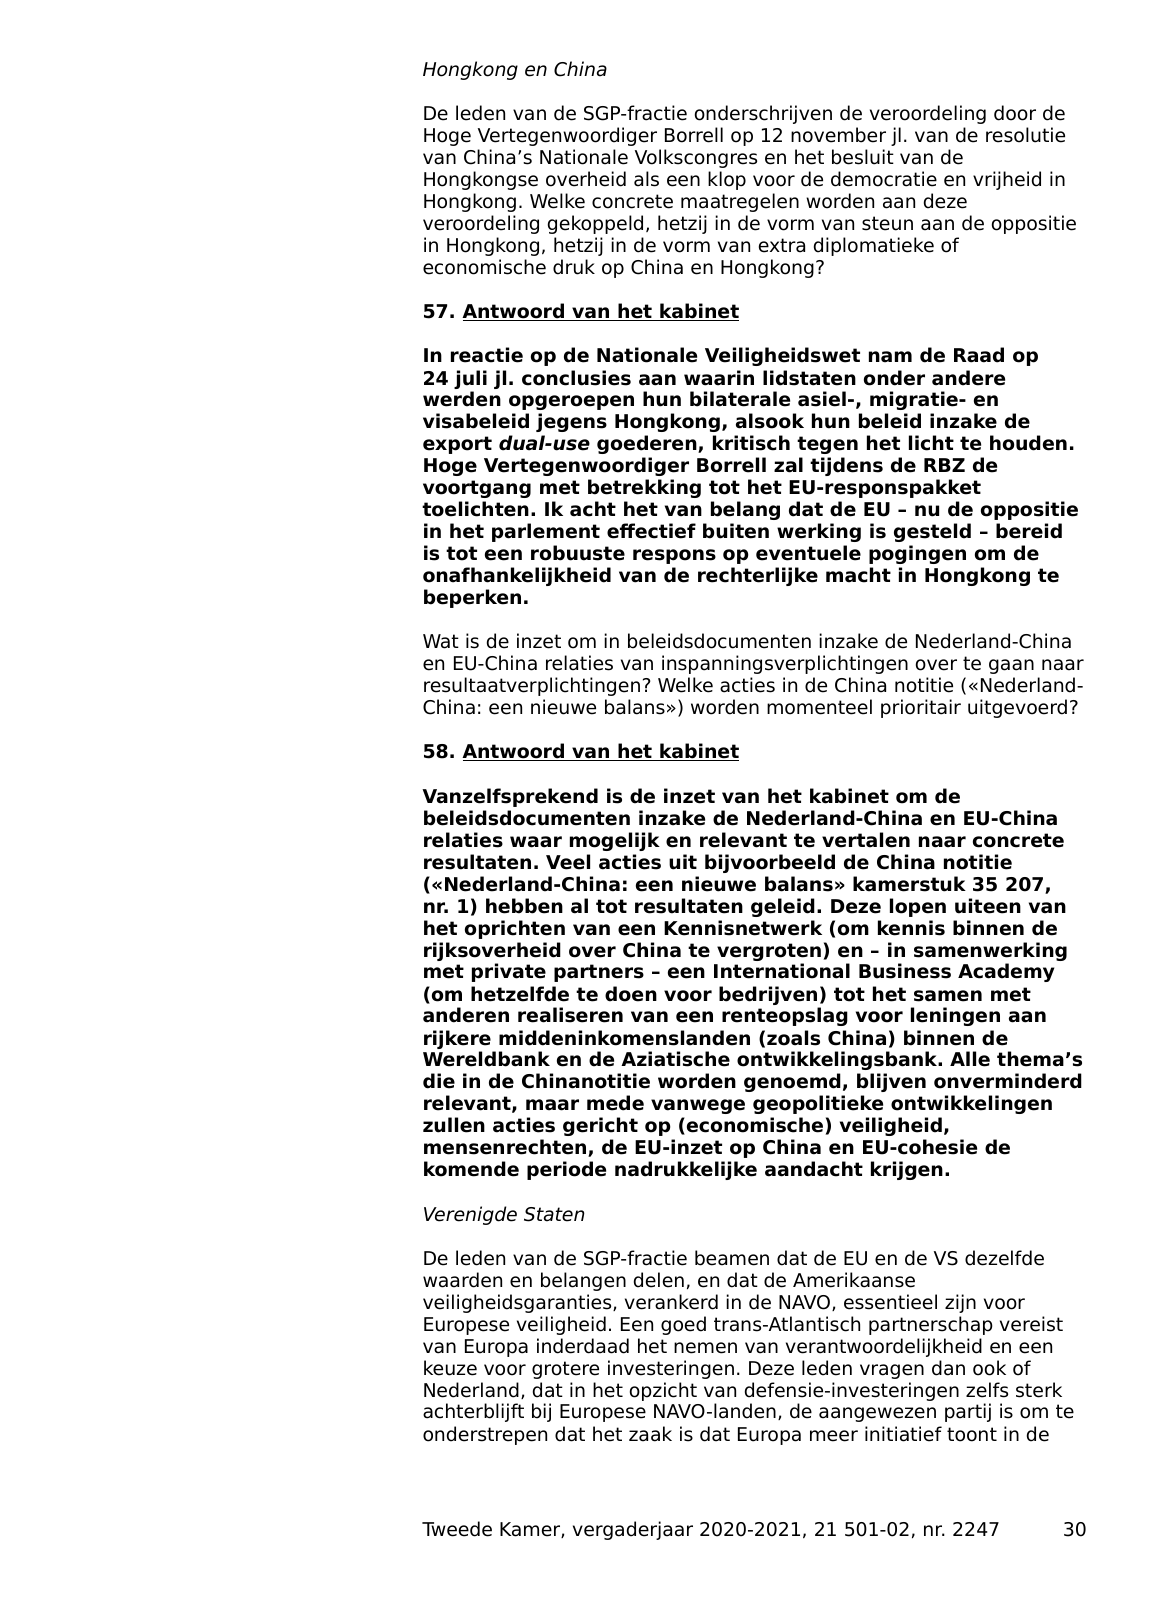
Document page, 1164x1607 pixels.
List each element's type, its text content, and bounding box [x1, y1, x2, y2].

text De leden van de SGP-fractie beamen dat de EU en de VS dezelfde waarden en belangen delen, en dat de Amerikaanse veiligheidsgaranties, verankerd in de NAVO, essentieel zijn voor Europese veiligheid. Een goed trans-Atlantisch partnerschap vereist van Europa inderdaad het nemen van verantwoordelijkheid en een keuze voor grotere investeringen. Deze leden vragen dan ook of Nederland, dat in het opzicht van defensie-investeringen zelfs sterk achterblijft bij Europese NAVO-landen, de aangewezen partij is om te onderstrepen dat het zaak is dat Europa meer initiatief toont in de [422, 1248, 1087, 1445]
text In reactie op de Nationale Veiligheidswet nam de Raad op 24 juli jl. conclusies aan waarin lidstaten onder andere werden opgeroepen hun bilaterale asiel-, migratie- en visabeleid jegens Hongkong, alsook hun beleid inzake de export dual-use goederen, kritisch tegen het licht te houden. Hoge Vertegenwoordiger Borrell zal tijdens de RBZ de voortgang met betrekking tot het EU-responspakket toelichten. Ik acht het van belang dat de EU – nu de oppositie in het parlement effectief buiten werking is gesteld – bereid is tot een robuuste respons op eventuele pogingen om de onafhankelijkheid van de rechterlijke macht in Hongkong te beperken. [422, 345, 1087, 609]
text Wat is de inzet om in beleidsdocumenten inzake de Nederland-China en EU-China relaties van inspanningsverplichtingen over te gaan naar resultaatverplichtingen? Welke acties in de China notitie («Nederland-China: een nieuwe balans») worden momenteel prioritair uitgevoerd? [422, 631, 1087, 719]
text Vanzelfsprekend is de inzet van het kabinet om de beleidsdocumenten inzake de Nederland-China en EU-China relaties waar mogelijk en relevant te vertalen naar concrete resultaten. Veel acties uit bijvoorbeeld de China notitie («Nederland-China: een nieuwe balans» kamerstuk 35 207, nr. 1) hebben al tot resultaten geleid. Deze lopen uiteen van het oprichten van een Kennisnetwerk (om kennis binnen de rijksoverheid over China te vergroten) en – in samenwerking met private partners – een International Business Academy (om hetzelfde te doen voor bedrijven) tot het samen met anderen realiseren van een renteopslag voor leningen aan rijkere middeninkomenslanden (zoals China) binnen de Wereldbank en de Aziatische ontwikkelingsbank. Alle thema’s die in de Chinanotitie worden genoemd, blijven onverminderd relevant, maar mede vanwege geopolitieke ontwikkelingen zullen acties gericht op (economische) veiligheid, mensenrechten, de EU-inzet op China en EU-cohesie de komende periode nadrukkelijke aandacht krijgen. [422, 786, 1087, 1181]
subtitle Verenigde Staten [422, 1203, 1087, 1225]
subtitle 57. Antwoord van het kabinet [422, 301, 1087, 323]
subtitle 58. Antwoord van het kabinet [422, 741, 1087, 763]
text De leden van de SGP-fractie onderschrijven de veroordeling door de Hoge Vertegenwoordiger Borrell op 12 november jl. van de resolutie van China’s Nationale Volkscongres en het besluit van de Hongkongse overheid als een klop voor de democratie en vrijheid in Hongkong. Welke concrete maatregelen worden aan deze veroordeling gekoppeld, hetzij in de vorm van steun aan de oppositie in Hongkong, hetzij in de vorm van extra diplomatieke of economische druk op China en Hongkong? [422, 103, 1087, 279]
subtitle Hongkong en China [422, 59, 1087, 81]
